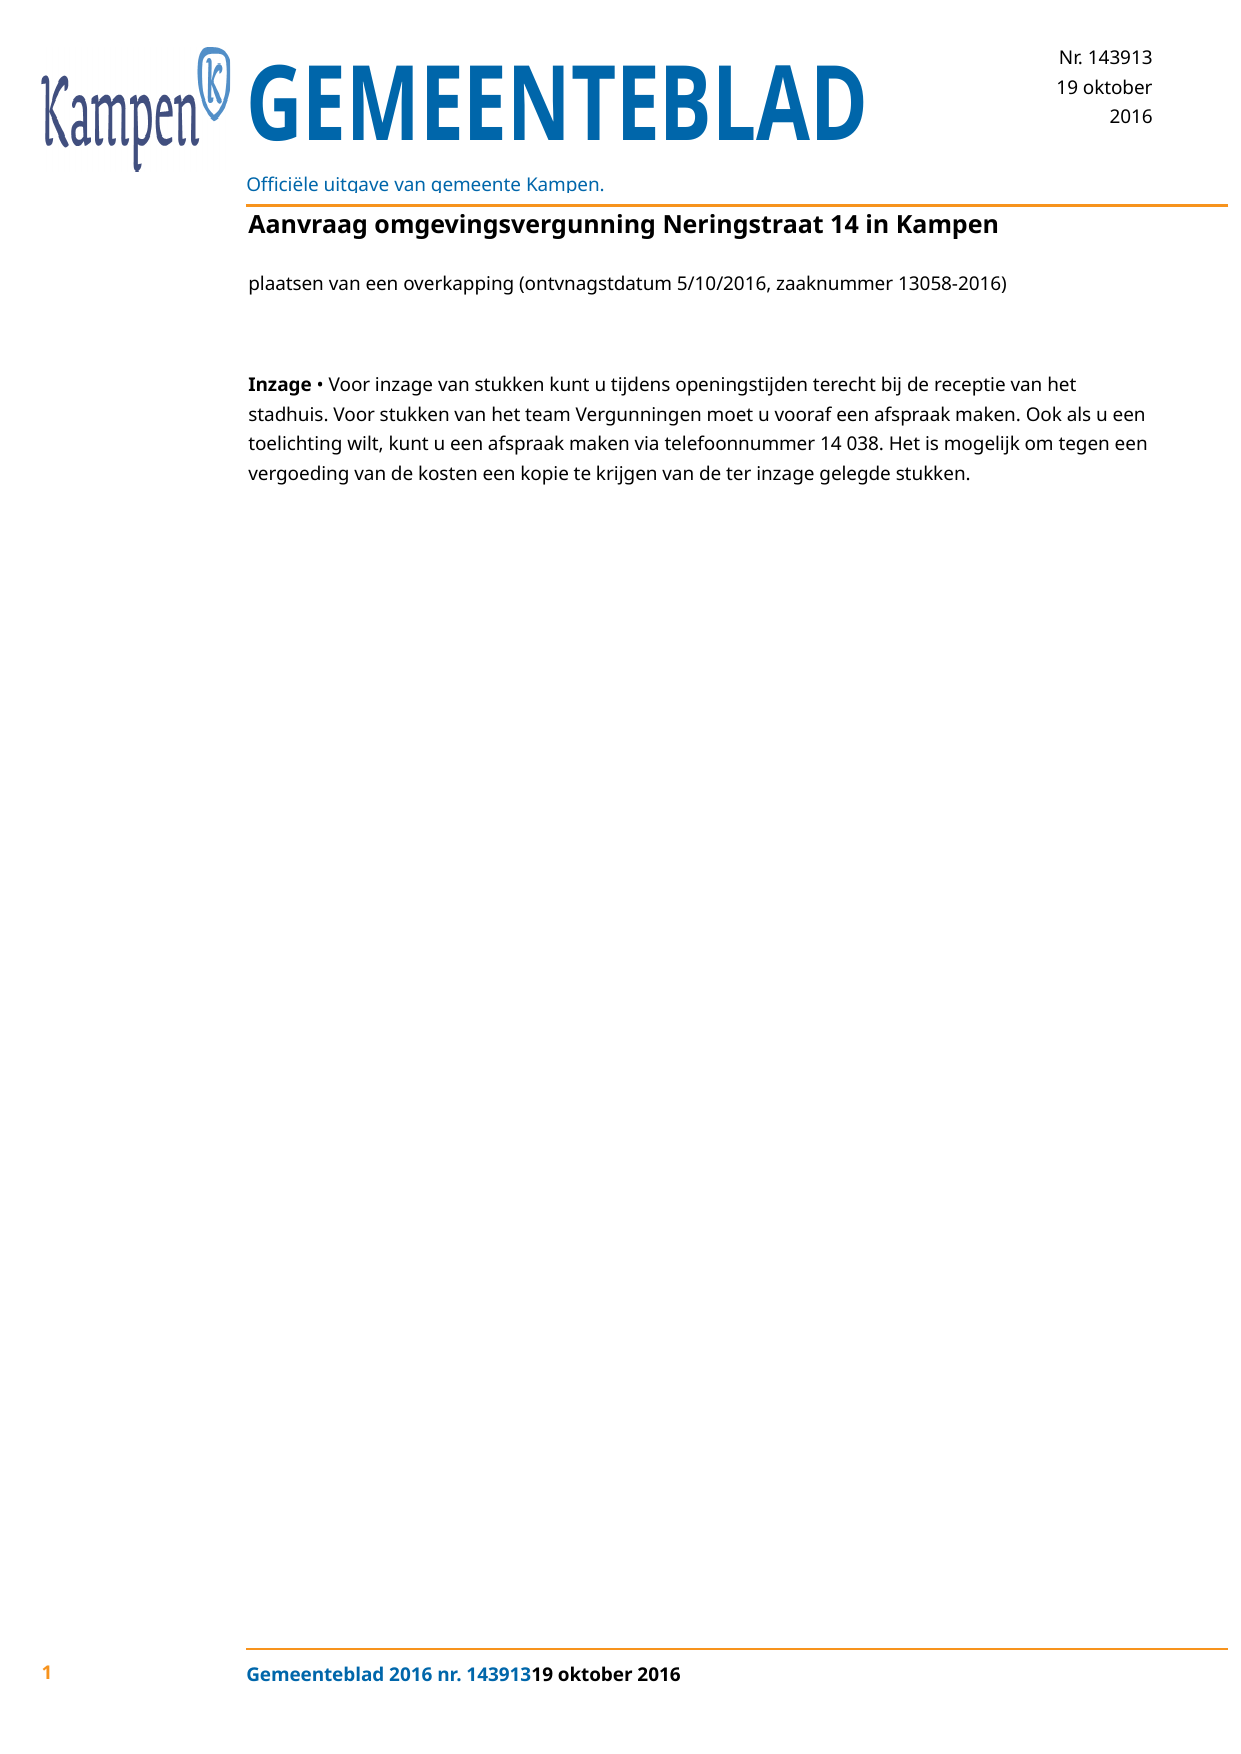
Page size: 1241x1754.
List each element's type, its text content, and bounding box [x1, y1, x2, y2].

text plaatsen van een overkapping (ontvnagstdatum 5/10/2016, zaaknummer 13058-2016) [248, 270, 1152, 296]
text Aanvraag omgevingsvergunning Neringstraat 14 in Kampen [248, 207, 1152, 241]
text Inzage • Voor inzage van stukken kunt u tijdens openingstijden terecht bij de receptie van het stadhuis. Voor stukken van het team Vergunningen moet u vooraf een afspraak maken. Ook als u een toelichting wilt, kunt u een afspraak maken via telefoonnummer 14 038. Het is mogelijk om tegen een vergoeding van de kosten een kopie te krijgen van de ter inzage gelegde stukken. [248, 371, 1152, 486]
picture [41, 47, 231, 172]
